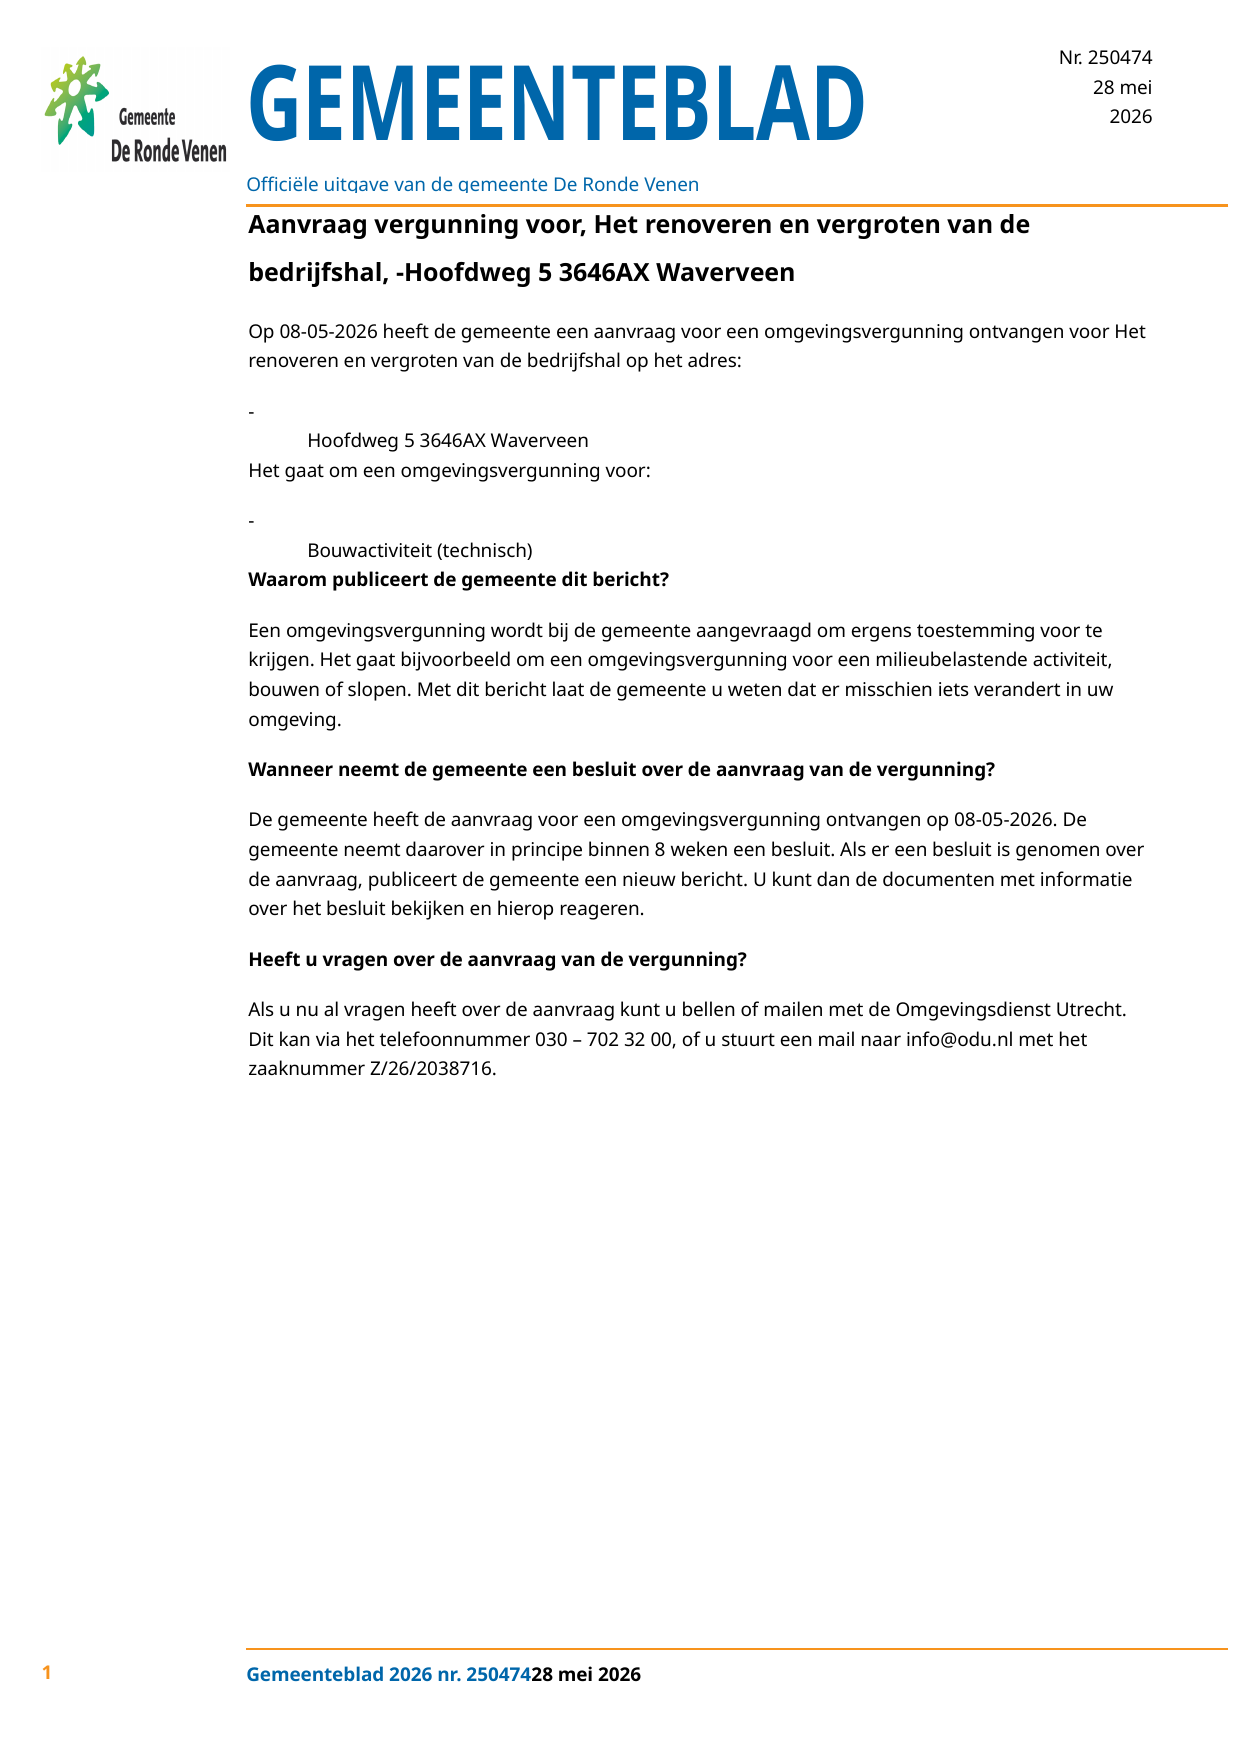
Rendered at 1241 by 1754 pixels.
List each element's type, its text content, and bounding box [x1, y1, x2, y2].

text Het gaat om een omgevingsvergunning voor: [248, 457, 1152, 483]
text Waarom publiceert de gemeente dit bericht? [248, 567, 1152, 592]
list Hoofdweg 5 3646AX Waverveen [248, 427, 1152, 453]
picture [41, 47, 231, 172]
text Heeft u vragen over de aanvraag van de vergunning? [248, 946, 1152, 972]
list Bouwactiviteit (technisch) [248, 537, 1152, 563]
text Op 08-05-2026 heeft de gemeente een aanvraag voor een omgevingsvergunning ontvangen voor Het renoveren en vergroten van de bedrijfshal op het adres: [248, 318, 1152, 373]
text Wanneer neemt de gemeente een besluit over de aanvraag van de vergunning? [248, 756, 1152, 782]
text Een omgevingsvergunning wordt bij de gemeente aangevraagd om ergens toestemming voor te krijgen. Het gaat bijvoorbeeld om een omgevingsvergunning voor een milieubelastende activiteit, bouwen of slopen. Met dit bericht laat de gemeente u weten dat er misschien iets verandert in uw omgeving. [248, 617, 1152, 732]
text De gemeente heeft de aanvraag voor een omgevingsvergunning ontvangen op 08-05-2026. De gemeente neemt daarover in principe binnen 8 weken een besluit. Als er een besluit is genomen over de aanvraag, publiceert de gemeente een nieuw bericht. U kunt dan de documenten met informatie over het besluit bekijken en hierop reageren. [248, 807, 1152, 921]
text Als u nu al vragen heeft over de aanvraag kunt u bellen of mailen met de Omgevingsdienst Utrecht. Dit kan via het telefoonnummer 030 – 702 32 00, of u stuurt een mail naar info@odu.nl met het zaaknummer Z/26/2038716. [248, 996, 1152, 1081]
text Aanvraag vergunning voor, Het renoveren en vergroten van de bedrijfshal, -Hoofdweg 5 3646AX Waverveen [248, 207, 1152, 288]
